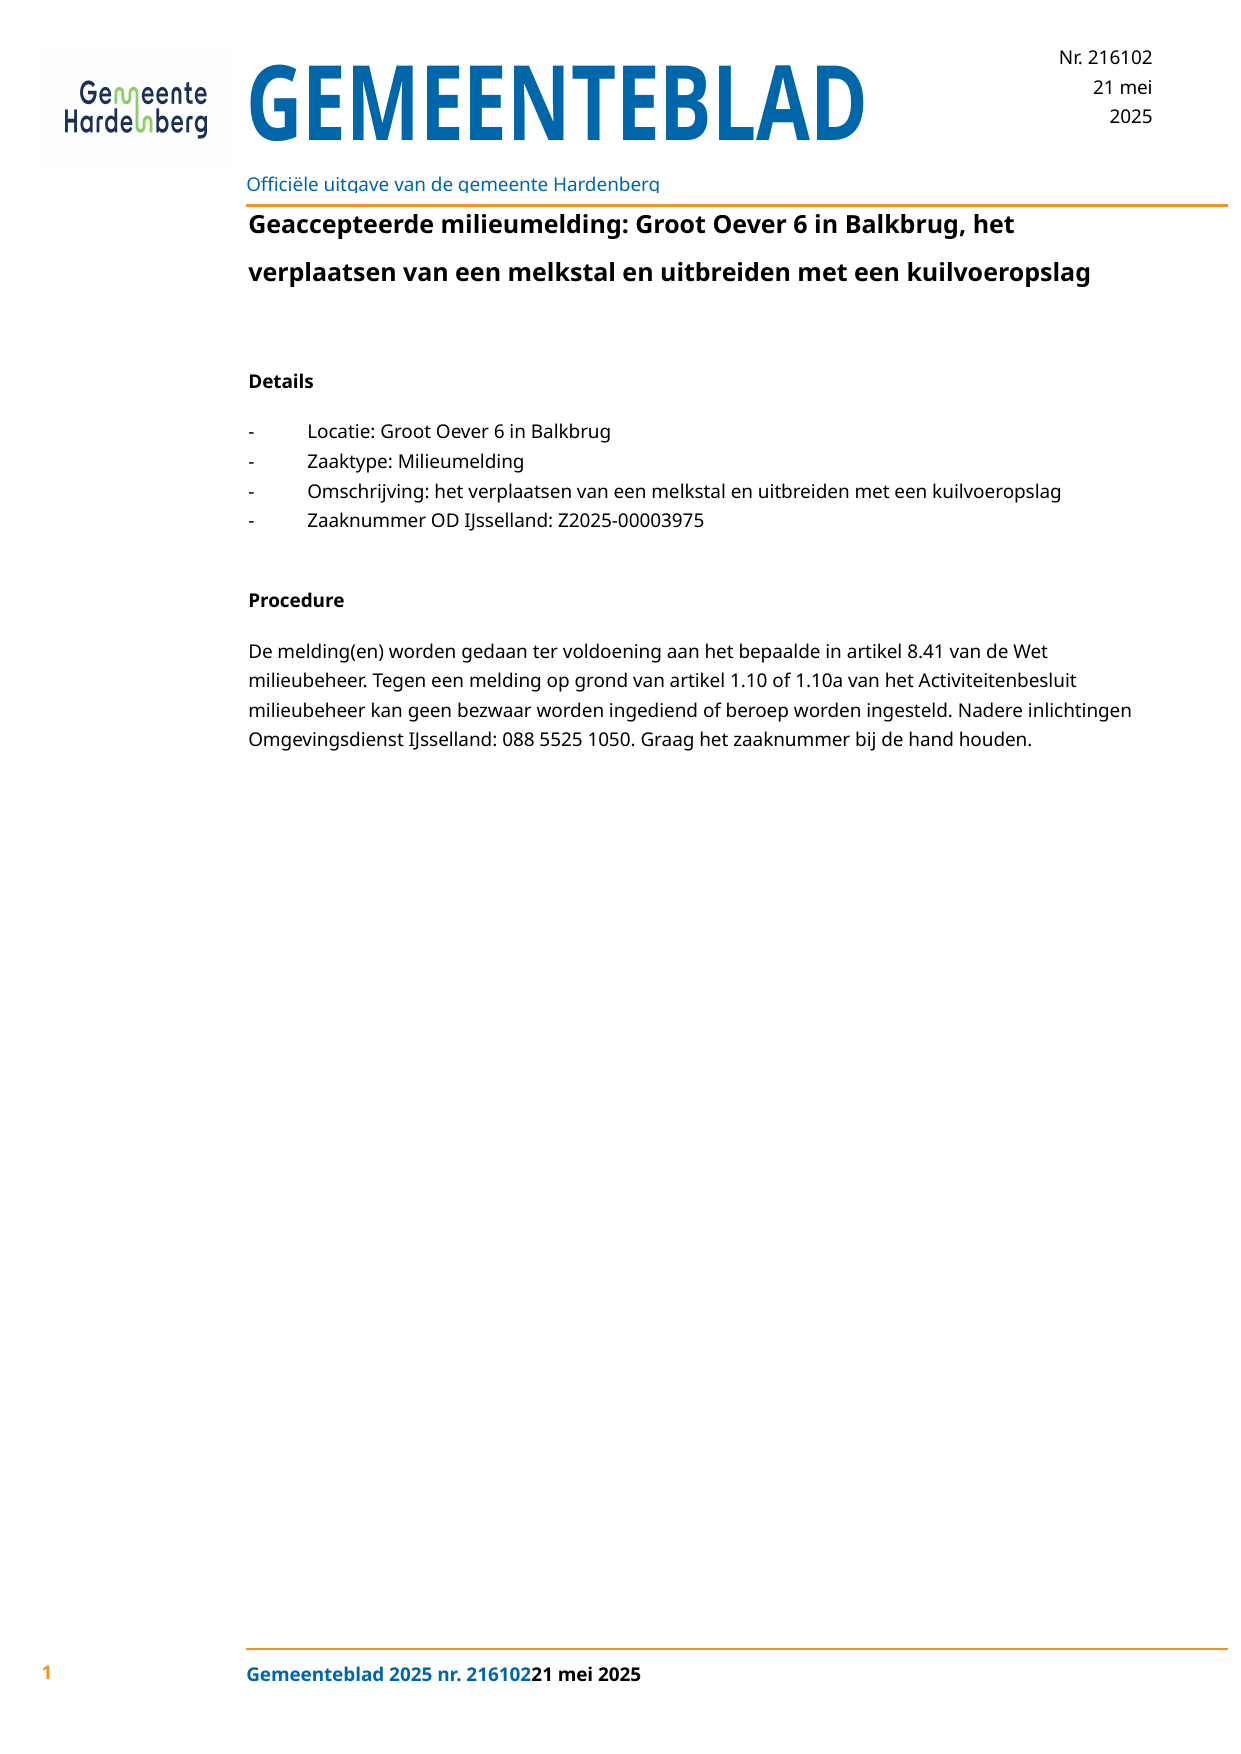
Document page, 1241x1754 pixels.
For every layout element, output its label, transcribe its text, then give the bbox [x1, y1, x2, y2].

picture [41, 47, 231, 172]
list Zaaktype: Milieumelding [248, 448, 1152, 474]
text Geaccepteerde milieumelding: Groot Oever 6 in Balkbrug, het verplaatsen van een melkstal en uitbreiden met een kuilvoeropslag [248, 207, 1152, 288]
list Zaaknummer OD IJsselland: Z2025-00003975 [248, 507, 1152, 533]
text Details [248, 368, 1152, 394]
text Procedure [248, 587, 1152, 613]
list Omschrijving: het verplaatsen van een melkstal en uitbreiden met een kuilvoeropslag [248, 478, 1152, 504]
list Locatie: Groot Oever 6 in Balkbrug [248, 419, 1152, 444]
text De melding(en) worden gedaan ter voldoening aan het bepaalde in artikel 8.41 van de Wet milieubeheer. Tegen een melding op grond van artikel 1.10 of 1.10a van het Activiteitenbesluit milieubeheer kan geen bezwaar worden ingediend of beroep worden ingesteld. Nadere inlichtingen Omgevingsdienst IJsselland: 088 5525 1050. Graag het zaaknummer bij de hand houden. [248, 638, 1152, 752]
